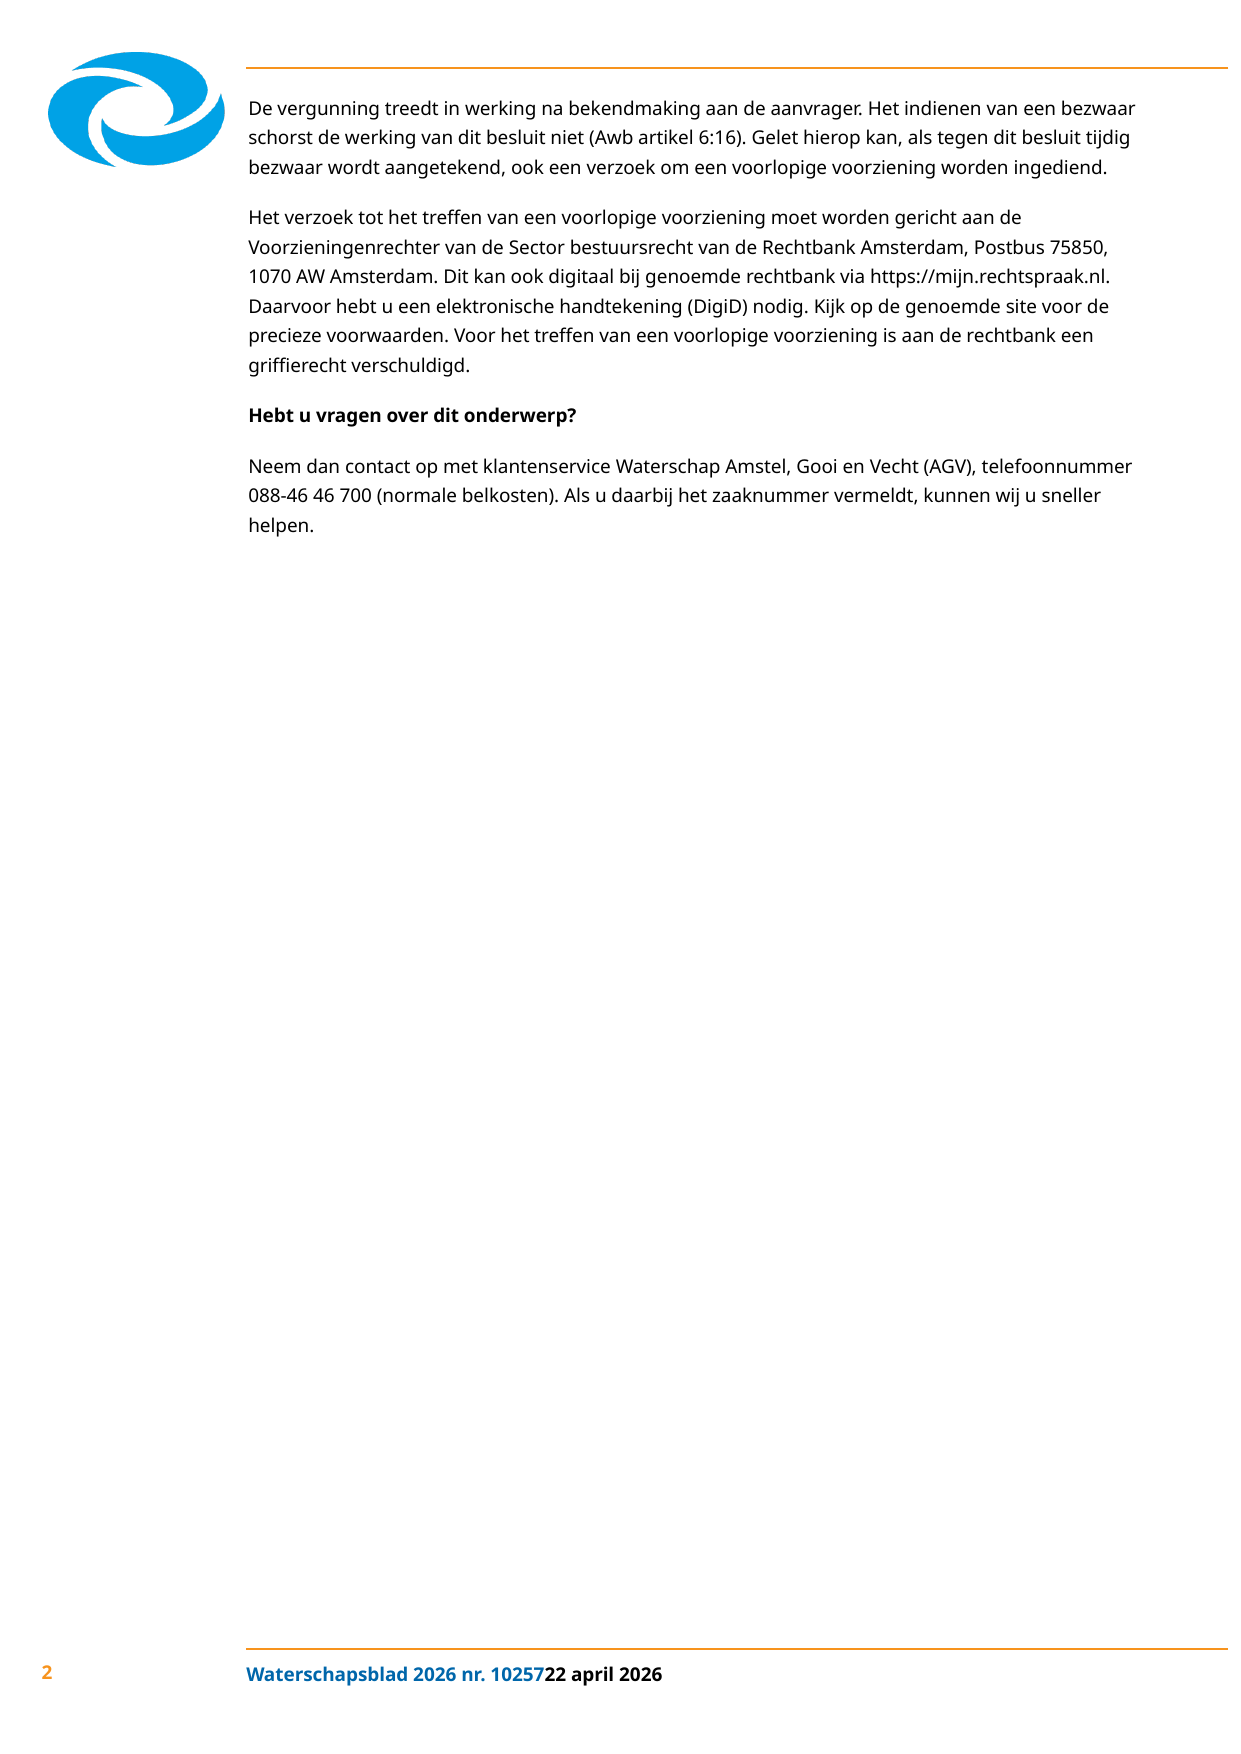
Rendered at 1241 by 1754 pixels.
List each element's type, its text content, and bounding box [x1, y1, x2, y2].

text Het verzoek tot het treffen van een voorlopige voorziening moet worden gericht aan de Voorzieningenrechter van de Sector bestuursrecht van de Rechtbank Amsterdam, Postbus 75850, 1070 AW Amsterdam. Dit kan ook digitaal bij genoemde rechtbank via https://mijn.rechtspraak.nl. Daarvoor hebt u een elektronische handtekening (DigiD) nodig. Kijk op de genoemde site voor de precieze voorwaarden. Voor het treffen van een voorlopige voorziening is aan de rechtbank een griffierecht verschuldigd. [248, 204, 1152, 378]
text Hebt u vragen over dit onderwerp? [248, 403, 1152, 428]
text Neem dan contact op met klantenservice Waterschap Amstel, Gooi en Vecht (AGV), telefoonnummer 088-46 46 700 (normale belkosten). Als u daarbij het zaaknummer vermeldt, kunnen wij u sneller helpen. [248, 453, 1152, 538]
text De vergunning treedt in werking na bekendmaking aan de aanvrager. Het indienen van een bezwaar schorst de werking van dit besluit niet (Awb artikel 6:16). Gelet hierop kan, als tegen dit besluit tijdig bezwaar wordt aangetekend, ook een verzoek om een voorlopige voorziening worden ingediend. [248, 95, 1152, 180]
picture [41, 47, 231, 172]
